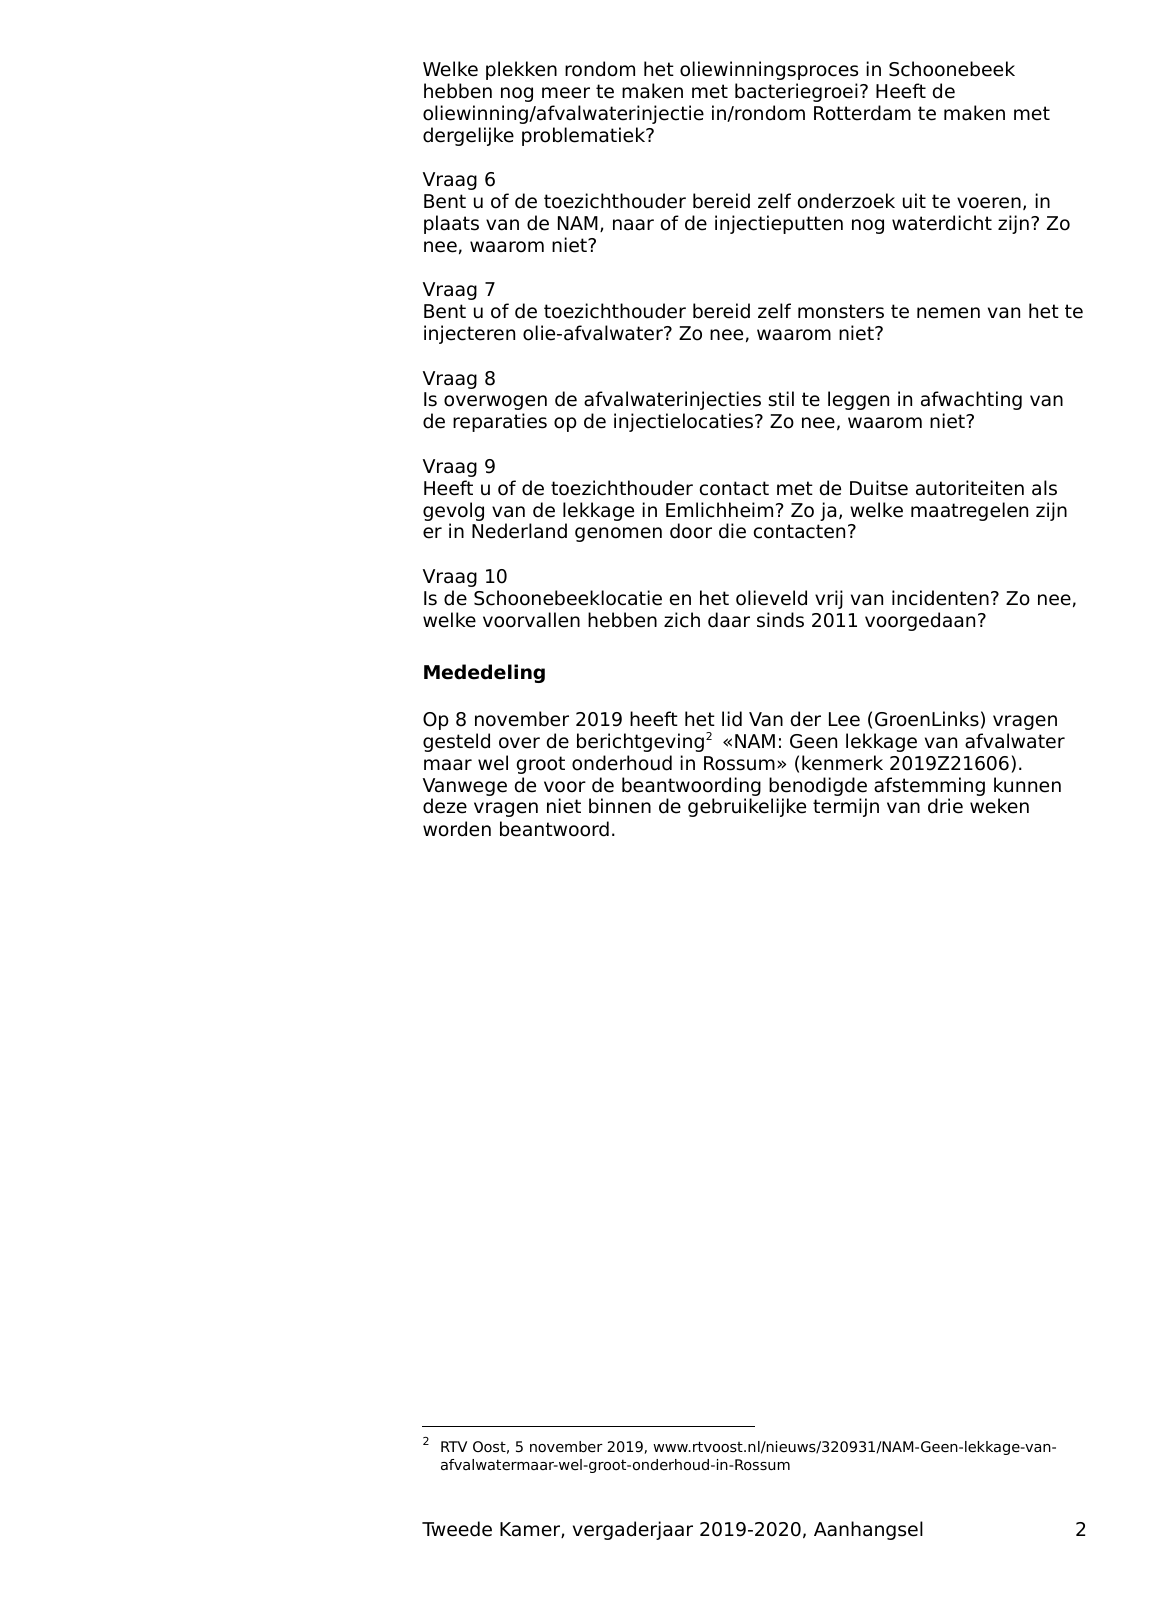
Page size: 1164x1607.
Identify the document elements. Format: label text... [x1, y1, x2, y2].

text Is de Schoonebeeklocatie en het olieveld vrij van incidenten? Zo nee, welke voorvallen hebben zich daar sinds 2011 voorgedaan? [422, 588, 1087, 632]
text Bent u of de toezichthouder bereid zelf onderzoek uit te voeren, in plaats van de NAM, naar of de injectieputten nog waterdicht zijn? Zo nee, waarom niet? [422, 191, 1087, 257]
subtitle Mededeling [422, 662, 1087, 683]
text Welke plekken rondom het oliewinningsproces in Schoonebeek hebben nog meer te maken met bacteriegroei? Heeft de oliewinning/afvalwaterinjectie in/rondom Rotterdam te maken met dergelijke problematiek? [422, 59, 1087, 147]
text Vraag 8 [422, 367, 1087, 389]
text Vraag 7 [422, 279, 1087, 301]
text Is overwogen de afvalwaterinjecties stil te leggen in afwachting van de reparaties op de injectielocaties? Zo nee, waarom niet? [422, 389, 1087, 433]
text Heeft u of de toezichthouder contact met de Duitse autoriteiten als gevolg van de lekkage in Emlichheim? Zo ja, welke maatregelen zijn er in Nederland genomen door die contacten? [422, 477, 1087, 543]
text Vraag 6 [422, 169, 1087, 191]
text Bent u of de toezichthouder bereid zelf monsters te nemen van het te injecteren olie-afvalwater? Zo nee, waarom niet? [422, 301, 1087, 345]
text RTV Oost, 5 november 2019, www.rtvoost.nl/nieuws/320931/NAM-Geen-lekkage-van-afvalwatermaar-wel-groot-onderhoud-in-Rossum [422, 1435, 1087, 1474]
text Op 8 november 2019 heeft het lid Van der Lee (GroenLinks) vragen gesteld over de berichtgeving «NAM: Geen lekkage van afvalwater maar wel groot onderhoud in Rossum» (kenmerk 2019Z21606). Vanwege de voor de beantwoording benodigde afstemming kunnen deze vragen niet binnen de gebruikelijke termijn van drie weken worden beantwoord. [422, 708, 1087, 840]
text Vraag 9 [422, 456, 1087, 477]
text Vraag 10 [422, 566, 1087, 588]
